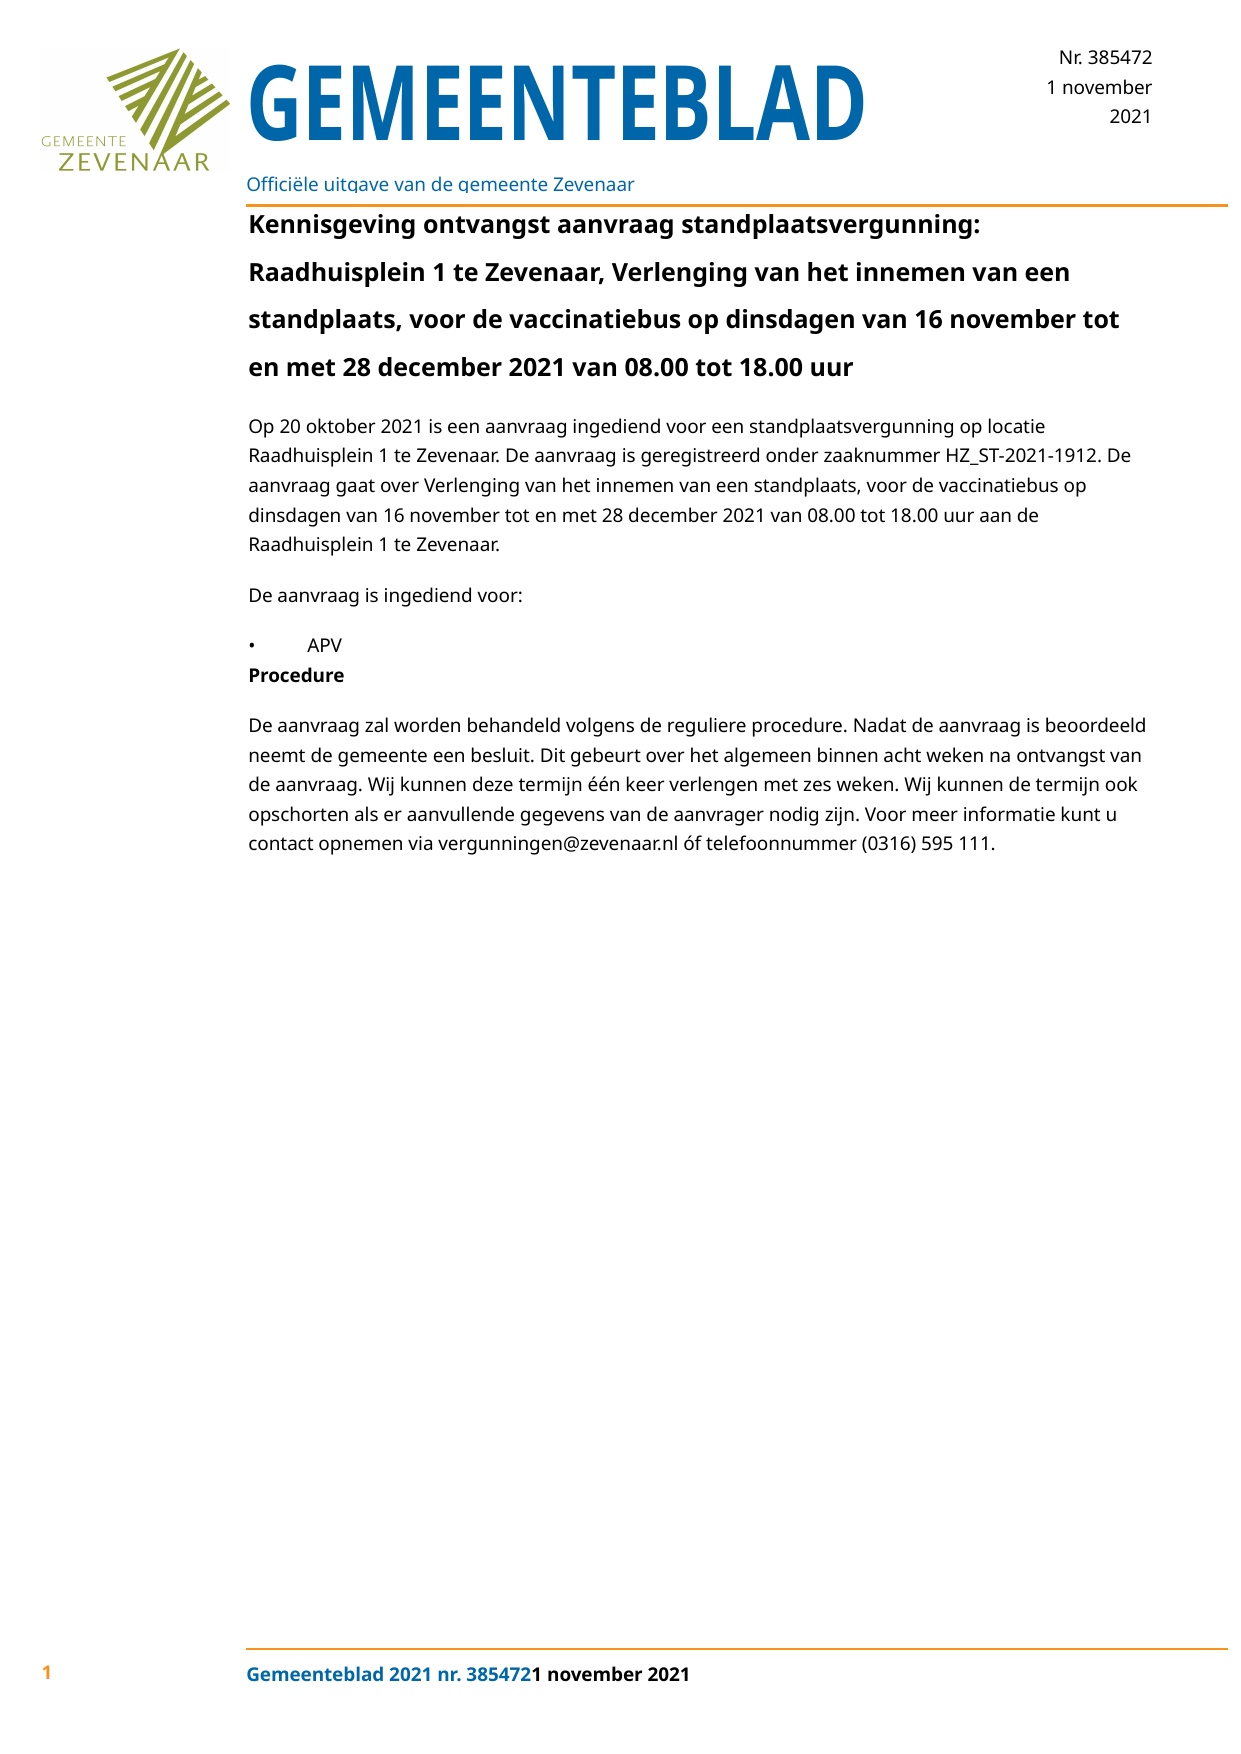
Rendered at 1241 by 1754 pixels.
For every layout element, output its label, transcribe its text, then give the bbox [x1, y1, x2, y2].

text Kennisgeving ontvangst aanvraag standplaatsvergunning: Raadhuisplein 1 te Zevenaar, Verlenging van het innemen van een standplaats, voor de vaccinatiebus op dinsdagen van 16 november tot en met 28 december 2021 van 08.00 tot 18.00 uur [248, 207, 1152, 384]
picture [41, 47, 231, 172]
list APV [248, 632, 1152, 658]
text Op 20 oktober 2021 is een aanvraag ingediend voor een standplaatsvergunning op locatie Raadhuisplein 1 te Zevenaar. De aanvraag is geregistreerd onder zaaknummer HZ_ST-2021-1912. De aanvraag gaat over Verlenging van het innemen van een standplaats, voor de vaccinatiebus op dinsdagen van 16 november tot en met 28 december 2021 van 08.00 tot 18.00 uur aan de Raadhuisplein 1 te Zevenaar. [248, 413, 1152, 557]
text Procedure [248, 662, 1152, 688]
text De aanvraag is ingediend voor: [248, 582, 1152, 608]
text De aanvraag zal worden behandeld volgens de reguliere procedure. Nadat de aanvraag is beoordeeld neemt de gemeente een besluit. Dit gebeurt over het algemeen binnen acht weken na ontvangst van de aanvraag. Wij kunnen deze termijn één keer verlengen met zes weken. Wij kunnen de termijn ook opschorten als er aanvullende gegevens van de aanvrager nodig zijn. Voor meer informatie kunt u contact opnemen via vergunningen@zevenaar.nl óf telefoonnummer (0316) 595 111. [248, 712, 1152, 856]
